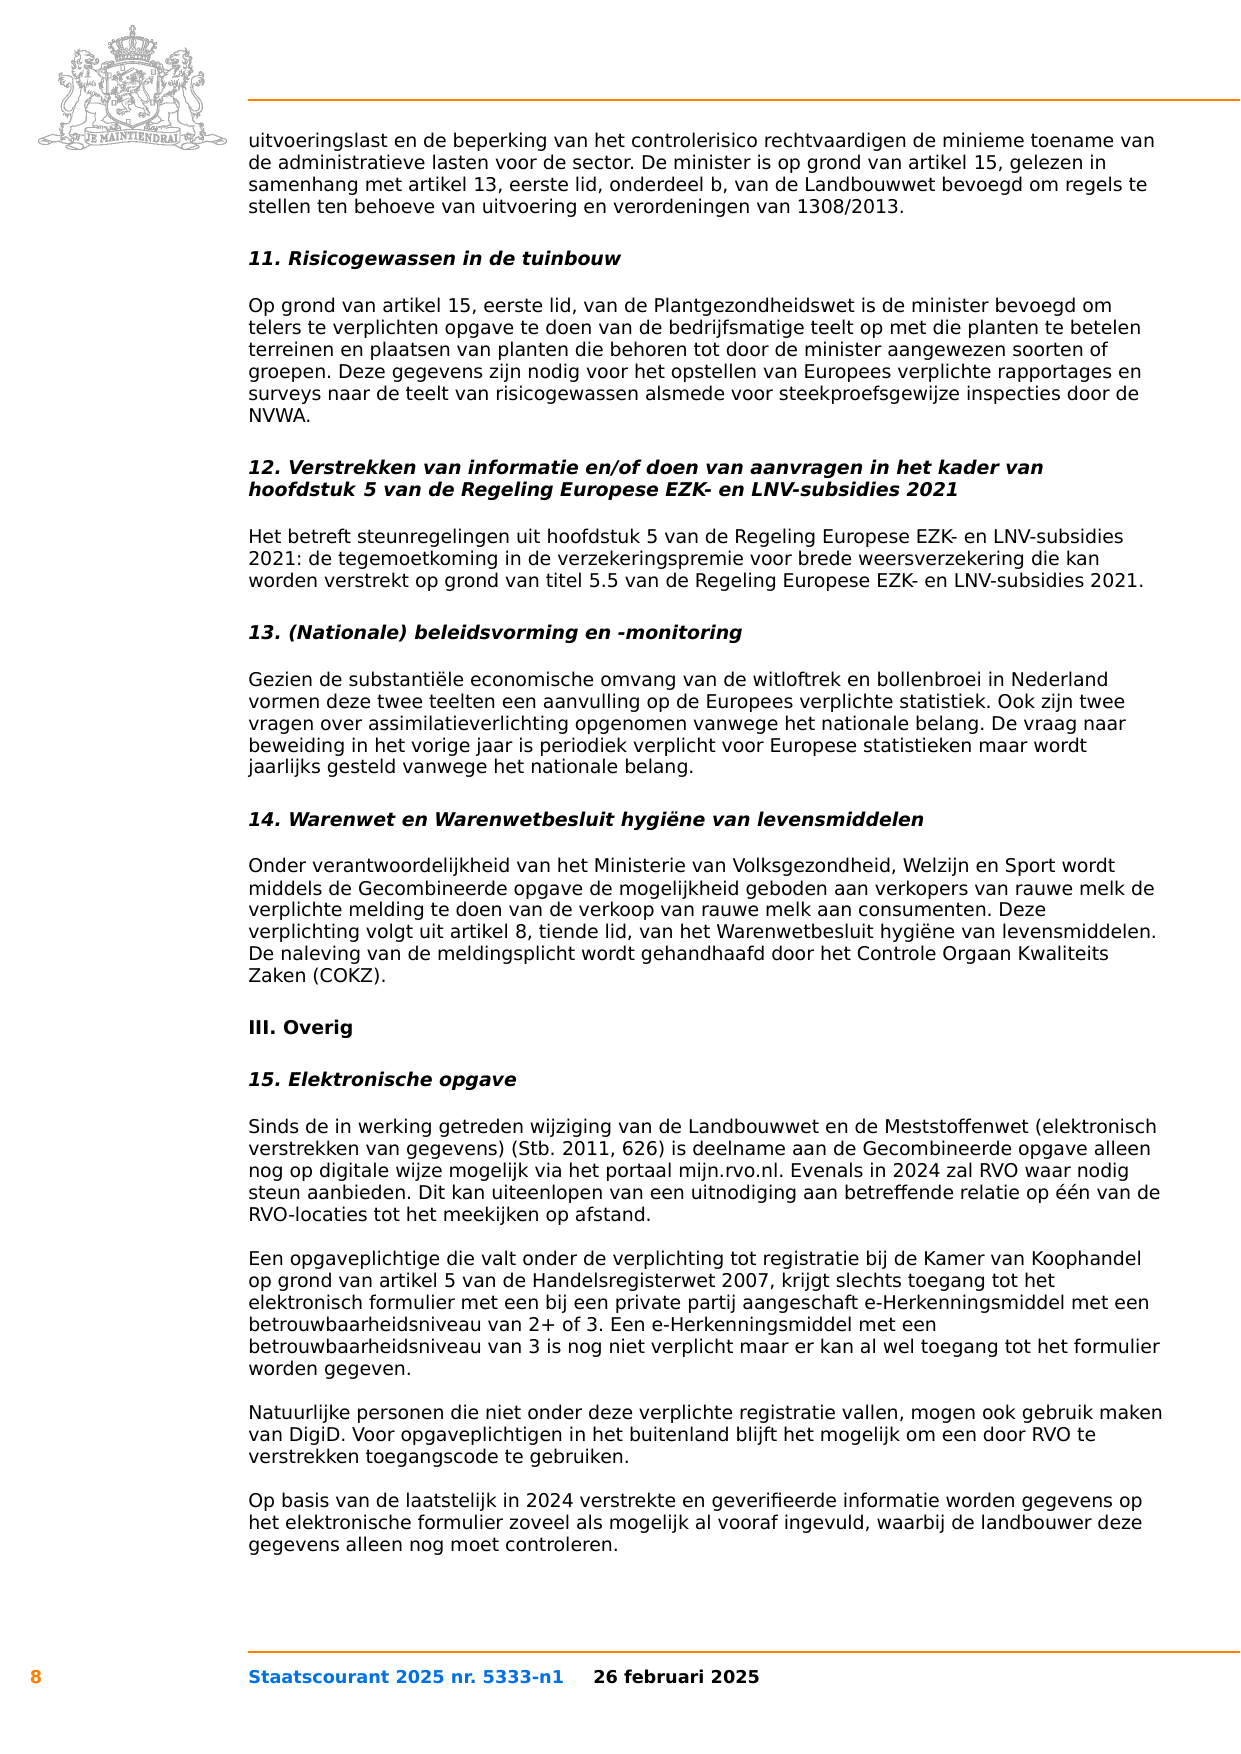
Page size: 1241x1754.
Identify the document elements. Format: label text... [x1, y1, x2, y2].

subtitle 11. Risicogewassen in de tuinbouw [248, 248, 1163, 270]
subtitle III. Overig [248, 1017, 1163, 1039]
text uitvoeringslast en de beperking van het controlerisico rechtvaardigen de minieme toename van de administratieve lasten voor de sector. De minister is op grond van artikel 15, gelezen in samenhang met artikel 13, eerste lid, onderdeel b, van de Landbouwwet bevoegd om regels te stellen ten behoeve van uitvoering en verordeningen van 1308/2013. [248, 130, 1163, 218]
text Een opgaveplichtige die valt onder de verplichting tot registratie bij de Kamer van Koophandel op grond van artikel 5 van de Handelsregisterwet 2007, krijgt slechts toegang tot het elektronisch formulier met een bij een private partij aangeschaft e-Herkenningsmiddel met een betrouwbaarheidsniveau van 2+ of 3. Een e-Herkenningsmiddel met een betrouwbaarheidsniveau van 3 is nog niet verplicht maar er kan al wel toegang tot het formulier worden gegeven. [248, 1248, 1163, 1380]
text Het betreft steunregelingen uit hoofdstuk 5 van de Regeling Europese EZK- en LNV-subsidies 2021: de tegemoetkoming in de verzekeringspremie voor brede weersverzekering die kan worden verstrekt op grond van titel 5.5 van de Regeling Europese EZK- en LNV-subsidies 2021. [248, 526, 1163, 592]
picture [38, 25, 227, 150]
text Op grond van artikel 15, eerste lid, van de Plantgezondheidswet is de minister bevoegd om telers te verplichten opgave te doen van de bedrijfsmatige teelt op met die planten te betelen terreinen en plaatsen van planten die behoren tot door de minister aangewezen soorten of groepen. Deze gegevens zijn nodig voor het opstellen van Europees verplichte rapportages en surveys naar de teelt van risicogewassen alsmede voor steekproefsgewijze inspecties door de NVWA. [248, 295, 1163, 427]
text Natuurlijke personen die niet onder deze verplichte registratie vallen, mogen ook gebruik maken van DigiD. Voor opgaveplichtigen in het buitenland blijft het mogelijk om een door RVO te verstrekken toegangscode te gebruiken. [248, 1402, 1163, 1468]
subtitle 12. Verstrekken van informatie en/of doen van aanvragen in het kader van hoofdstuk 5 van de Regeling Europese EZK- en LNV-subsidies 2021 [248, 457, 1163, 501]
text Gezien de substantiële economische omvang van de witloftrek en bollenbroei in Nederland vormen deze twee teelten een aanvulling op de Europees verplichte statistiek. Ook zijn twee vragen over assimilatieverlichting opgenomen vanwege het nationale belang. De vraag naar beweiding in het vorige jaar is periodiek verplicht voor Europese statistieken maar wordt jaarlijks gesteld vanwege het nationale belang. [248, 668, 1163, 778]
subtitle 15. Elektronische opgave [248, 1069, 1163, 1091]
text Onder verantwoordelijkheid van het Ministerie van Volksgezondheid, Welzijn en Sport wordt middels de Gecombineerde opgave de mogelijkheid geboden aan verkopers van rauwe melk de verplichte melding te doen van de verkoop van rauwe melk aan consumenten. Deze verplichting volgt uit artikel 8, tiende lid, van het Warenwetbesluit hygiëne van levensmiddelen. De naleving van de meldingsplicht wordt gehandhaafd door het Controle Orgaan Kwaliteits Zaken (COKZ). [248, 855, 1163, 987]
text Sinds de in werking getreden wijziging van de Landbouwwet en de Meststoffenwet (elektronisch verstrekken van gegevens) (Stb. 2011, 626) is deelname aan de Gecombineerde opgave alleen nog op digitale wijze mogelijk via het portaal mijn.rvo.nl. Evenals in 2024 zal RVO waar nodig steun aanbieden. Dit kan uiteenlopen van een uitnodiging aan betreffende relatie op één van de RVO-locaties tot het meekijken op afstand. [248, 1116, 1163, 1226]
subtitle 13. (Nationale) beleidsvorming en -monitoring [248, 622, 1163, 643]
subtitle 14. Warenwet en Warenwetbesluit hygiëne van levensmiddelen [248, 808, 1163, 830]
text Op basis van de laatstelijk in 2024 verstrekte en geverifieerde informatie worden gegevens op het elektronische formulier zoveel als mogelijk al vooraf ingevuld, waarbij de landbouwer deze gegevens alleen nog moet controleren. [248, 1489, 1163, 1556]
